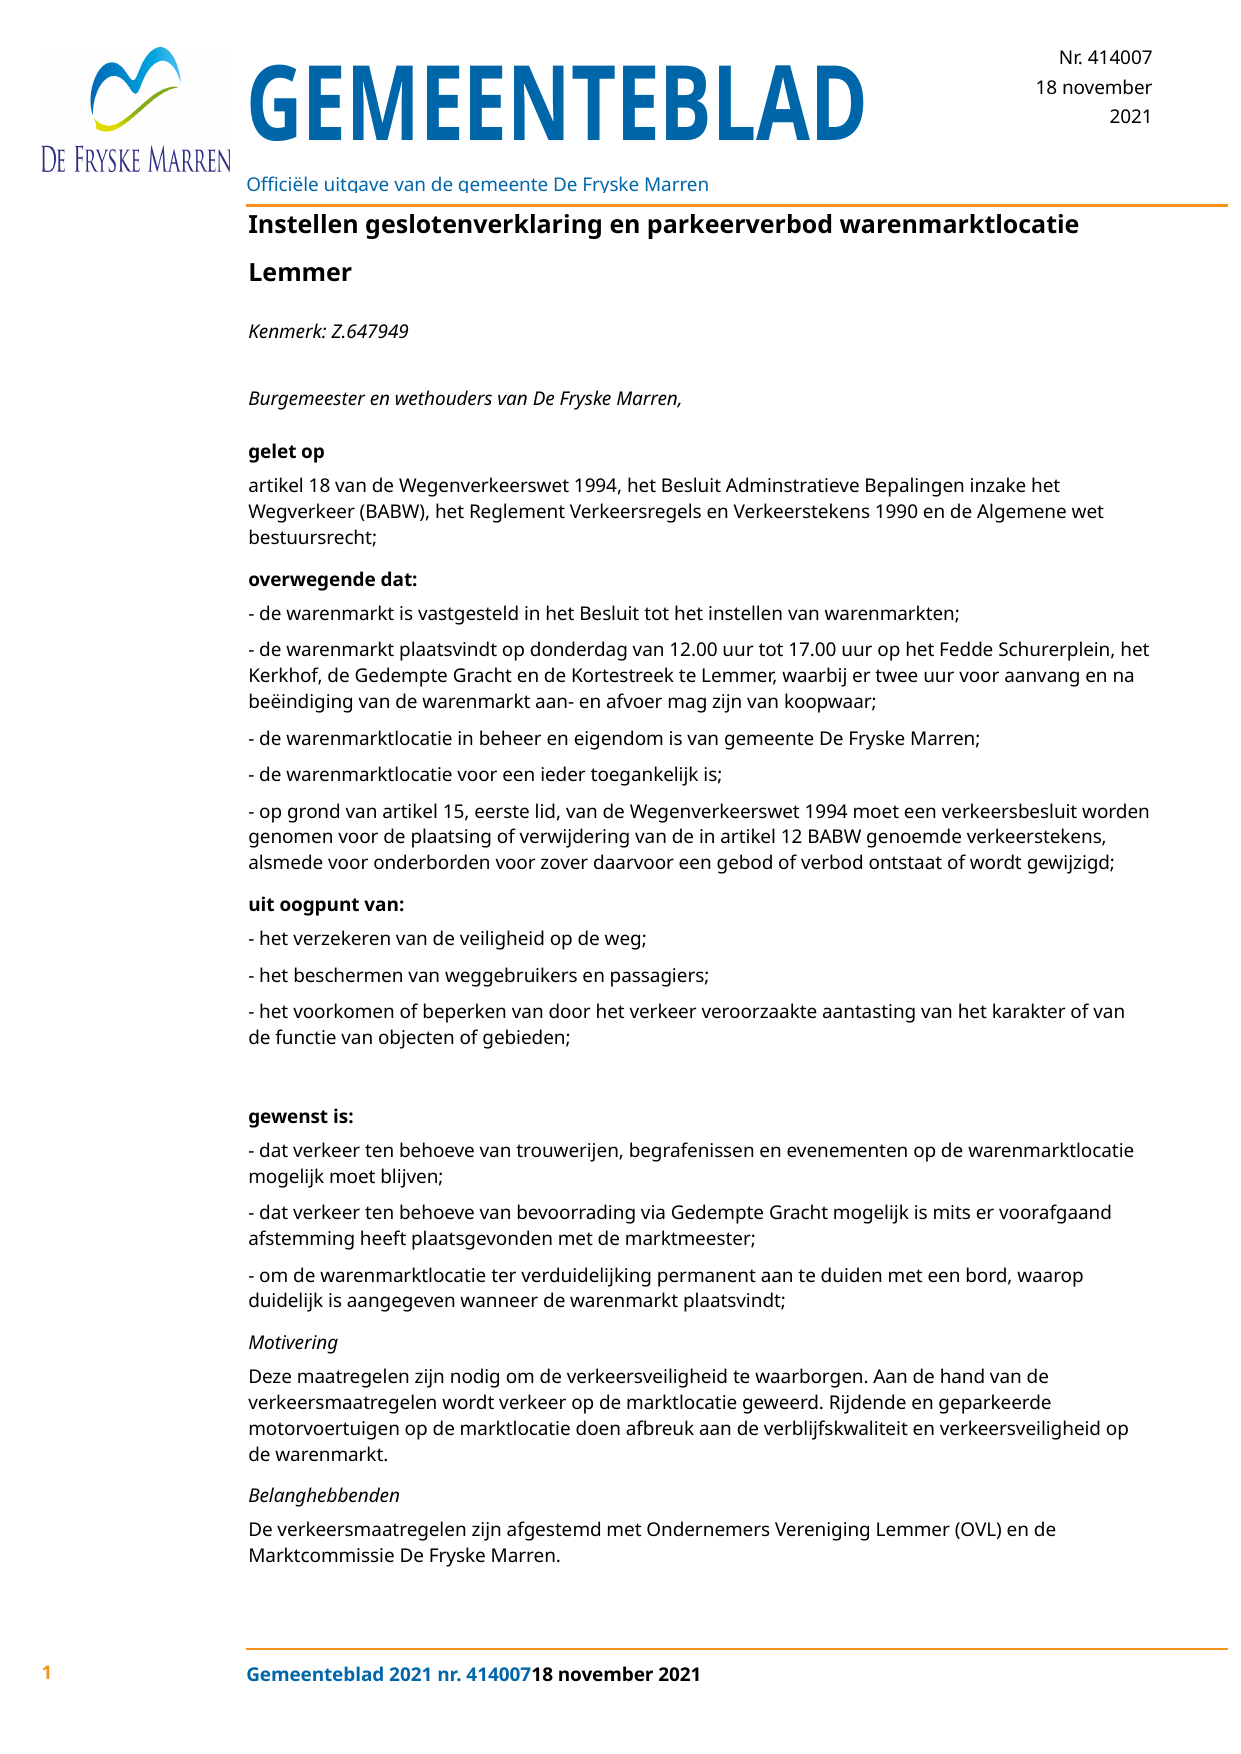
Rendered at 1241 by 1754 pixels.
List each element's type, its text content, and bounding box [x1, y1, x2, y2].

text Motivering [248, 1329, 1152, 1355]
text Deze maatregelen zijn nodig om de verkeersveiligheid te waarborgen. Aan de hand van de verkeersmaatregelen wordt verkeer op de marktlocatie geweerd. Rijdende en geparkeerde motorvoertuigen op de marktlocatie doen afbreuk aan de verblijfskwaliteit en verkeersveiligheid op de warenmarkt. [248, 1363, 1152, 1466]
text artikel 18 van de Wegenverkeerswet 1994, het Besluit Adminstratieve Bepalingen inzake het Wegverkeer (BABW), het Reglement Verkeersregels en Verkeerstekens 1990 en de Algemene wet bestuursrecht; [248, 472, 1152, 550]
text - de warenmarkt plaatsvindt op donderdag van 12.00 uur tot 17.00 uur op het Fedde Schurerplein, het Kerkhof, de Gedempte Gracht en de Kortestreek te Lemmer, waarbij er twee uur voor aanvang en na beëindiging van de warenmarkt aan- en afvoer mag zijn van koopwaar; [248, 637, 1152, 714]
text uit oogpunt van: [248, 891, 1152, 917]
text Burgemeester en wethouders van De Fryske Marren, [248, 386, 1152, 411]
text - de warenmarktlocatie in beheer en eigendom is van gemeente De Fryske Marren; [248, 725, 1152, 750]
text - dat verkeer ten behoeve van bevoorrading via Gedempte Gracht mogelijk is mits er voorafgaand afstemming heeft plaatsgevonden met de marktmeester; [248, 1199, 1152, 1251]
text Instellen geslotenverklaring en parkeerverbod warenmarktlocatie Lemmer [248, 207, 1152, 288]
text gewenst is: [248, 1103, 1152, 1129]
text - om de warenmarktlocatie ter verduidelijking permanent aan te duiden met een bord, waarop duidelijk is aangegeven wanneer de warenmarkt plaatsvindt; [248, 1262, 1152, 1313]
text Kenmerk: Z.647949 [248, 318, 1152, 344]
text - het voorkomen of beperken van door het verkeer veroorzaakte aantasting van het karakter of van de functie van objecten of gebieden; [248, 999, 1152, 1050]
text Belanghebbenden [248, 1483, 1152, 1508]
text - de warenmarktlocatie voor een ieder toegankelijk is; [248, 761, 1152, 787]
text gelet op [248, 438, 1152, 464]
picture [41, 47, 231, 172]
text - het beschermen van weggebruikers en passagiers; [248, 962, 1152, 988]
text De verkeersmaatregelen zijn afgestemd met Ondernemers Vereniging Lemmer (OVL) en de Marktcommissie De Fryske Marren. [248, 1517, 1152, 1568]
text - het verzekeren van de veiligheid op de weg; [248, 925, 1152, 951]
text - op grond van artikel 15, eerste lid, van de Wegenverkeerswet 1994 moet een verkeersbesluit worden genomen voor de plaatsing of verwijdering van de in artikel 12 BABW genoemde verkeerstekens, alsmede voor onderborden voor zover daarvoor een gebod of verbod ontstaat of wordt gewijzigd; [248, 798, 1152, 875]
text - dat verkeer ten behoeve van trouwerijen, begrafenissen en evenementen op de warenmarktlocatie mogelijk moet blijven; [248, 1137, 1152, 1188]
text - de warenmarkt is vastgesteld in het Besluit tot het instellen van warenmarkten; [248, 600, 1152, 626]
text overwegende dat: [248, 566, 1152, 592]
